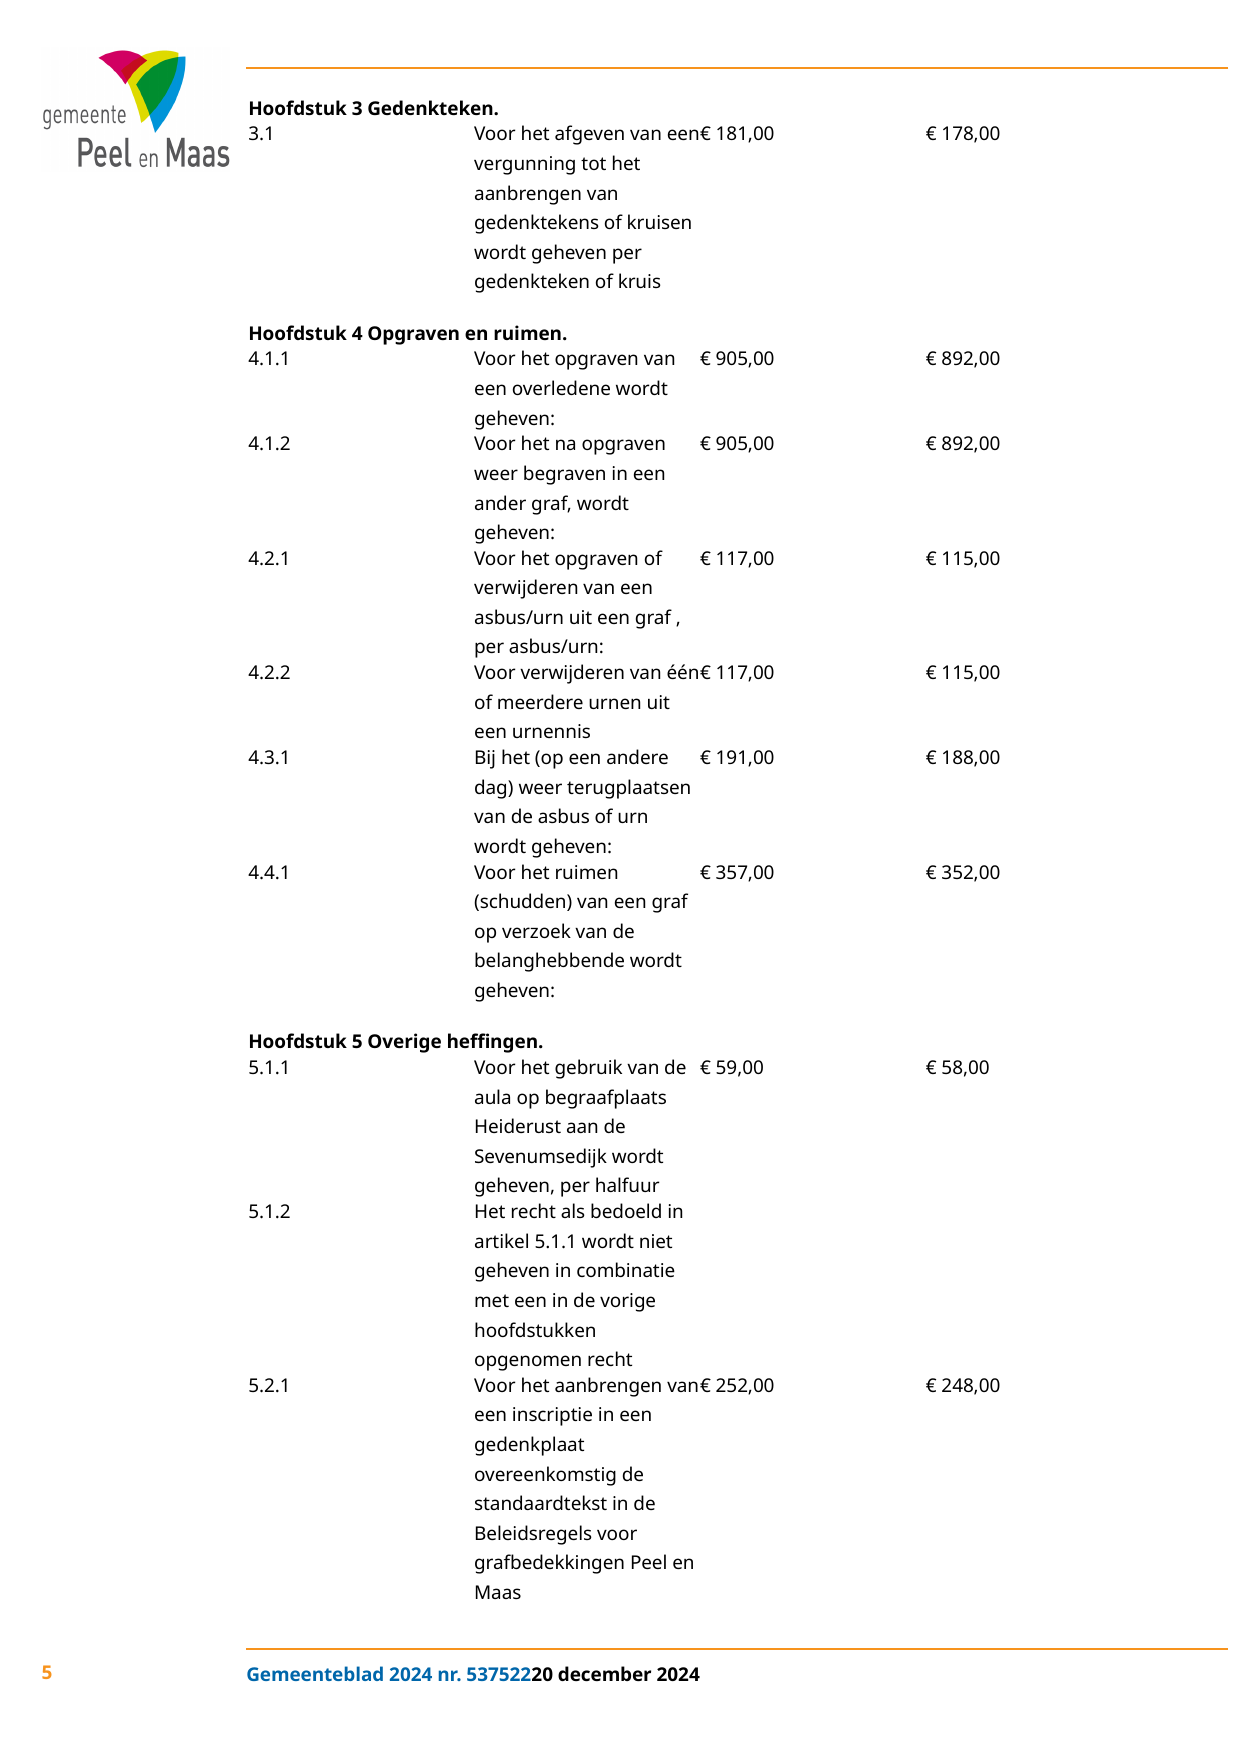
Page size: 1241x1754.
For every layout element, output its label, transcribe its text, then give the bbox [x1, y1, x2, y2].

table_cell Het recht als bedoeld in artikel 5.1.1 wordt niet geheven in combinatie met een in de vorige hoofdstukken opgenomen recht [474, 1199, 700, 1372]
table_cell Voor verwijderen van één of meerdere urnen uit een urnennis [474, 660, 700, 744]
table_cell [700, 320, 926, 346]
table_cell [700, 1029, 926, 1054]
table_cell 4.2.1 [248, 545, 474, 659]
table_cell € 905,00 [700, 431, 926, 545]
table_cell € 905,00 [700, 346, 926, 431]
table_cell Hoofdstuk 3 Gedenkteken. [248, 95, 700, 121]
table_cell € 892,00 [926, 431, 1152, 545]
table_cell Bij het (op een andere dag) weer terugplaatsen van de asbus of urn wordt geheven: [474, 744, 700, 859]
table_cell Voor het afgeven van een vergunning tot het aanbrengen van gedenktekens of kruisen wordt geheven per gedenkteken of kruis [474, 121, 700, 294]
table_cell [926, 95, 1152, 121]
table_cell Hoofdstuk 4 Opgraven en ruimen. [248, 320, 700, 346]
table_cell Voor het opgraven of verwijderen van een asbus/urn uit een graf , per asbus/urn: [474, 545, 700, 659]
table_cell € 248,00 [926, 1372, 1152, 1605]
table_cell € 117,00 [700, 545, 926, 659]
table_cell [926, 1199, 1152, 1372]
table_cell Voor het gebruik van de aula op begraafplaats Heiderust aan de Sevenumsedijk wordt geheven, per halfuur [474, 1054, 700, 1198]
table_cell Voor het aanbrengen van een inscriptie in een gedenkplaat overeenkomstig de standaardtekst in de Beleidsregels voor grafbedekkingen Peel en Maas [474, 1372, 700, 1605]
picture [41, 47, 231, 172]
table_cell Voor het ruimen (schudden) van een graf op verzoek van de belanghebbende wordt geheven: [474, 859, 700, 1003]
table_cell 4.3.1 [248, 744, 474, 859]
table_cell [700, 1199, 926, 1372]
table_cell 4.1.1 [248, 346, 474, 431]
table_cell € 357,00 [700, 859, 926, 1003]
table_cell 4.1.2 [248, 431, 474, 545]
table_cell € 181,00 [700, 121, 926, 294]
table_cell Voor het na opgraven weer begraven in een ander graf, wordt geheven: [474, 431, 700, 545]
table_cell Voor het opgraven van een overledene wordt geheven: [474, 346, 700, 431]
table_cell € 352,00 [926, 859, 1152, 1003]
table_cell € 191,00 [700, 744, 926, 859]
table_cell 4.2.2 [248, 660, 474, 744]
table_cell € 252,00 [700, 1372, 926, 1605]
table_cell € 115,00 [926, 660, 1152, 744]
table_cell [926, 1029, 1152, 1054]
table_cell 3.1 [248, 121, 474, 294]
table_cell 5.1.1 [248, 1054, 474, 1198]
table_cell [926, 320, 1152, 346]
table_cell [700, 95, 926, 121]
table_cell € 58,00 [926, 1054, 1152, 1198]
table_cell 5.1.2 [248, 1199, 474, 1372]
table_cell Hoofdstuk 5 Overige heffingen. [248, 1029, 700, 1054]
table_cell [248, 1003, 1152, 1029]
table_cell € 188,00 [926, 744, 1152, 859]
table_cell € 59,00 [700, 1054, 926, 1198]
table_cell € 892,00 [926, 346, 1152, 431]
table_cell 5.2.1 [248, 1372, 474, 1605]
table_cell 4.4.1 [248, 859, 474, 1003]
table_cell € 178,00 [926, 121, 1152, 294]
table_cell [248, 294, 1152, 320]
table_cell € 115,00 [926, 545, 1152, 659]
table_cell € 117,00 [700, 660, 926, 744]
